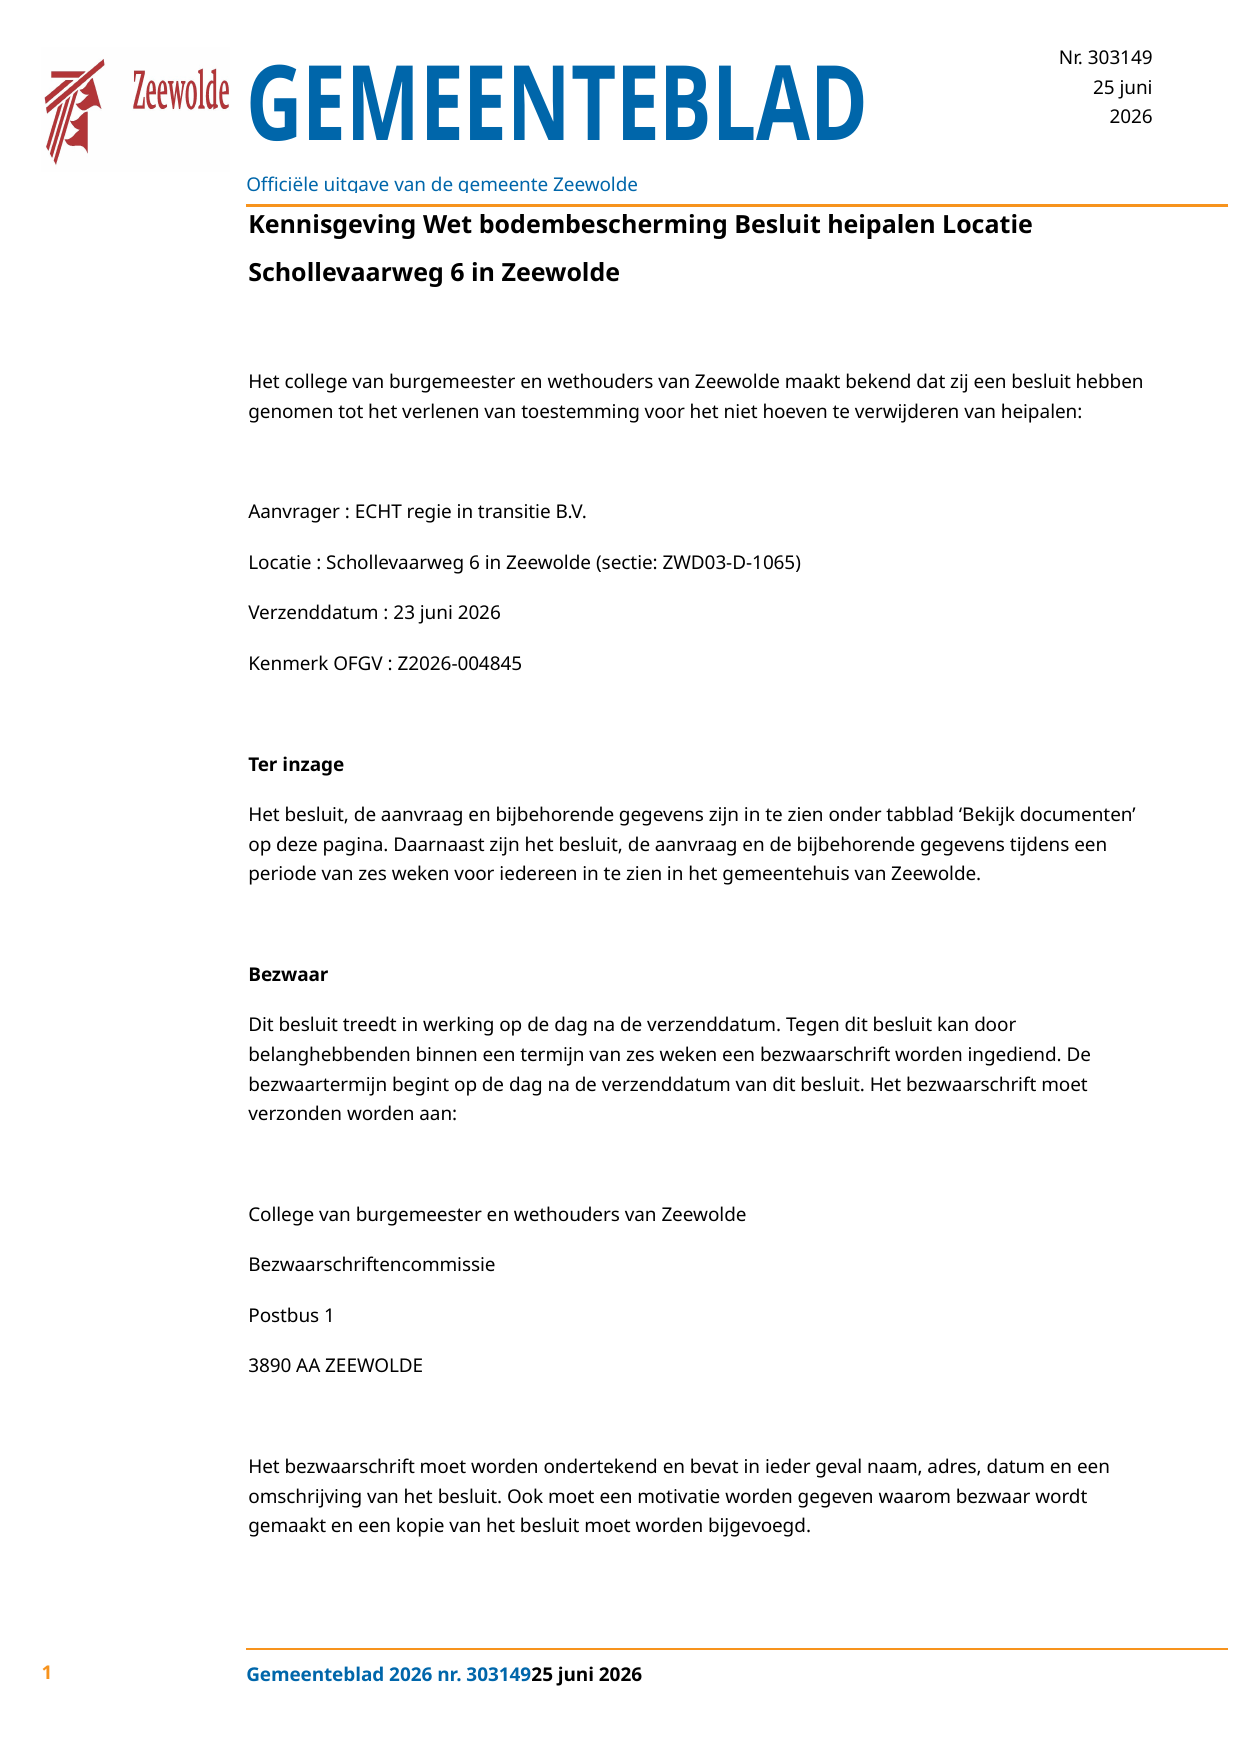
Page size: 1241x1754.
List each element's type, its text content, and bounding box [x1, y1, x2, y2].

text 3890 AA ZEEWOLDE [248, 1352, 1152, 1378]
text Ter inzage [248, 751, 1152, 777]
text Dit besluit treedt in werking op de dag na de verzenddatum. Tegen dit besluit kan door belanghebbenden binnen een termijn van zes weken een bezwaarschrift worden ingediend. De bezwaartermijn begint op de dag na de verzenddatum van dit besluit. Het bezwaarschrift moet verzonden worden aan: [248, 1012, 1152, 1126]
text Postbus 1 [248, 1302, 1152, 1328]
picture [41, 47, 231, 172]
text Het bezwaarschrift moet worden ondertekend en bevat in ieder geval naam, adres, datum en een omschrijving van het besluit. Ook moet een motivatie worden gegeven waarom bezwaar wordt gemaakt en een kopie van het besluit moet worden bijgevoegd. [248, 1453, 1152, 1538]
text Verzenddatum : 23 juni 2026 [248, 599, 1152, 625]
text Het besluit, de aanvraag en bijbehorende gegevens zijn in te zien onder tabblad ‘Bekijk documenten’ op deze pagina. Daarnaast zijn het besluit, de aanvraag en de bijbehorende gegevens tijdens een periode van zes weken voor iedereen in te zien in het gemeentehuis van Zeewolde. [248, 801, 1152, 886]
text Het college van burgemeester en wethouders van Zeewolde maakt bekend dat zij een besluit hebben genomen tot het verlenen van toestemming voor het niet hoeven te verwijderen van heipalen: [248, 368, 1152, 424]
text College van burgemeester en wethouders van Zeewolde [248, 1201, 1152, 1227]
text Kenmerk OFGV : Z2026-004845 [248, 650, 1152, 676]
text Aanvrager : ECHT regie in transitie B.V. [248, 499, 1152, 524]
text Bezwaarschriftencommissie [248, 1252, 1152, 1277]
text Bezwaar [248, 961, 1152, 987]
text Kennisgeving Wet bodembescherming Besluit heipalen Locatie Schollevaarweg 6 in Zeewolde [248, 207, 1152, 288]
text Locatie : Schollevaarweg 6 in Zeewolde (sectie: ZWD03-D-1065) [248, 549, 1152, 575]
